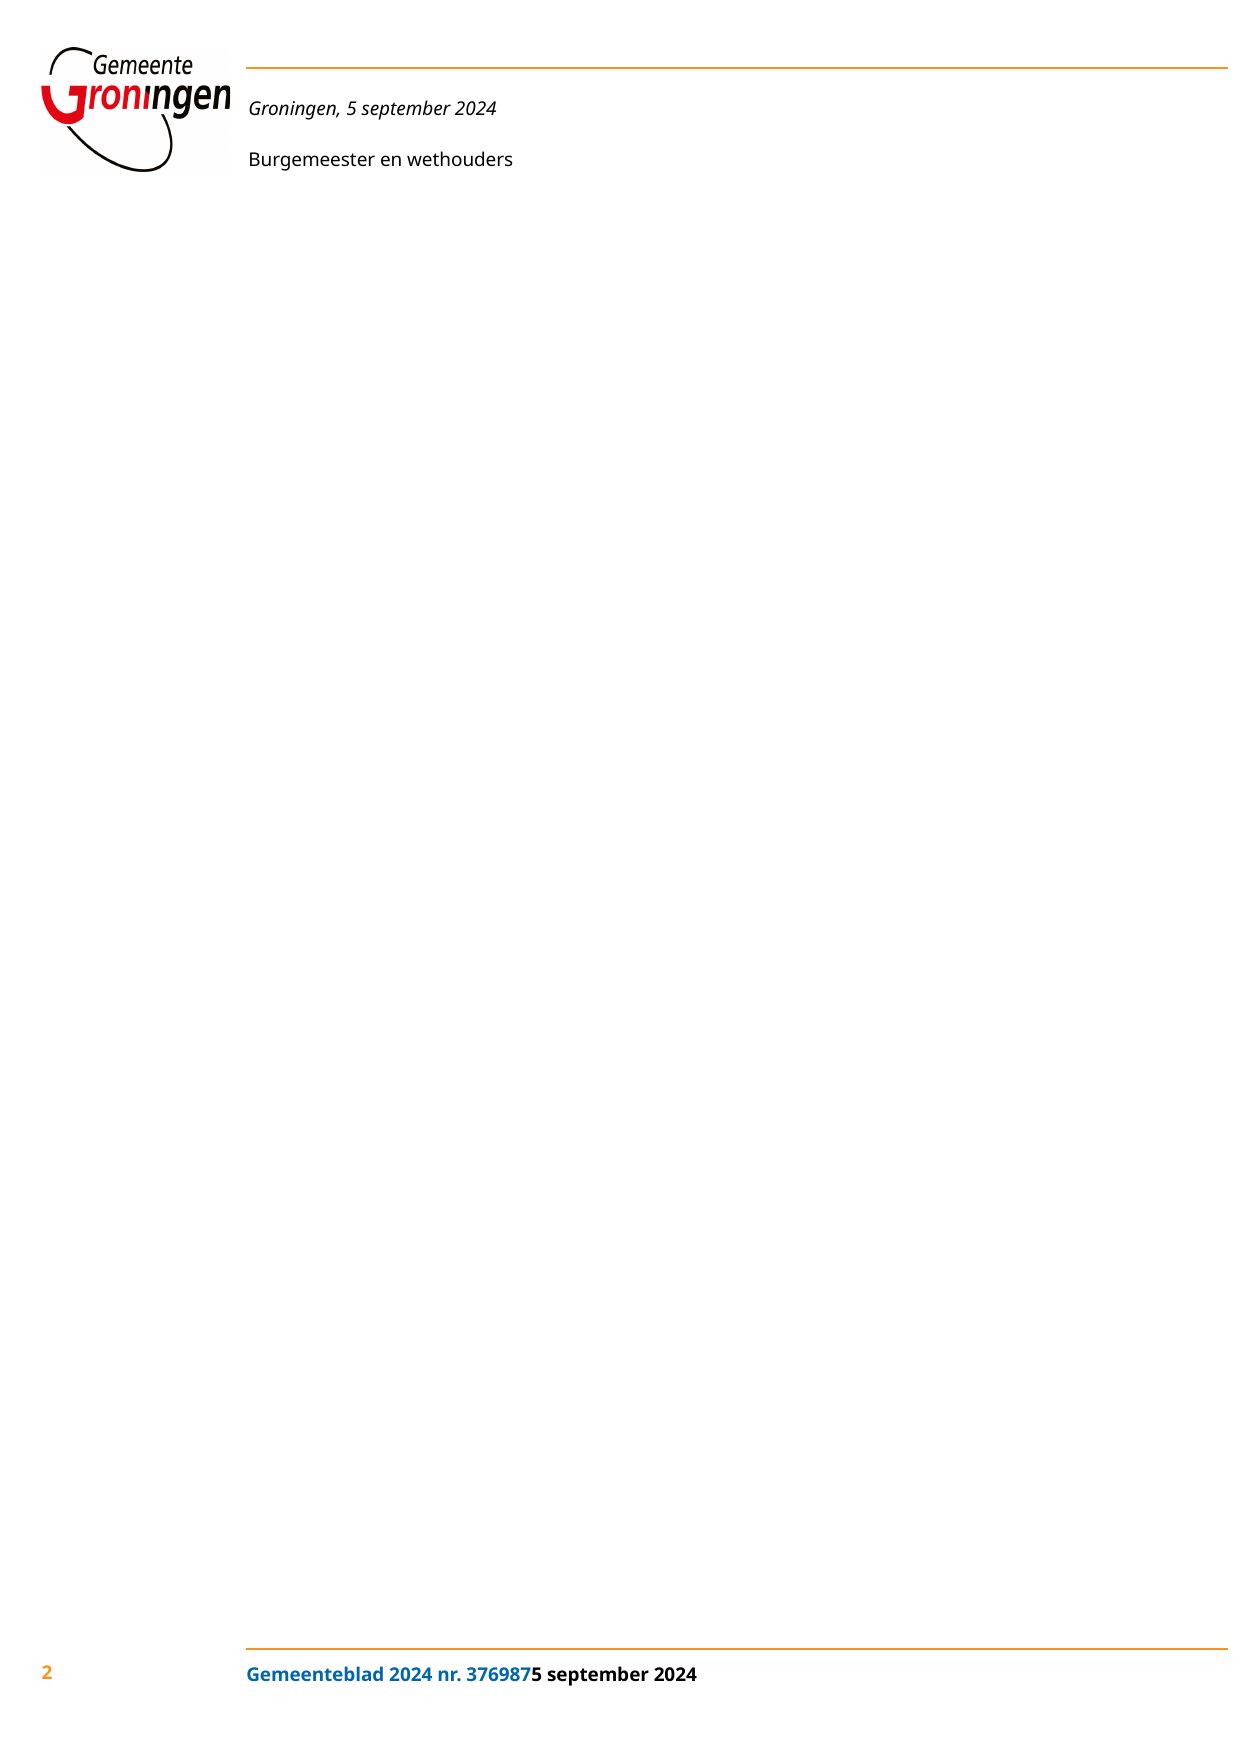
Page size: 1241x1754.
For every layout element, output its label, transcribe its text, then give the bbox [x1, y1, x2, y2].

text Burgemeester en wethouders [248, 146, 1152, 172]
text Groningen, 5 september 2024 [248, 95, 1152, 121]
picture [41, 47, 231, 172]
